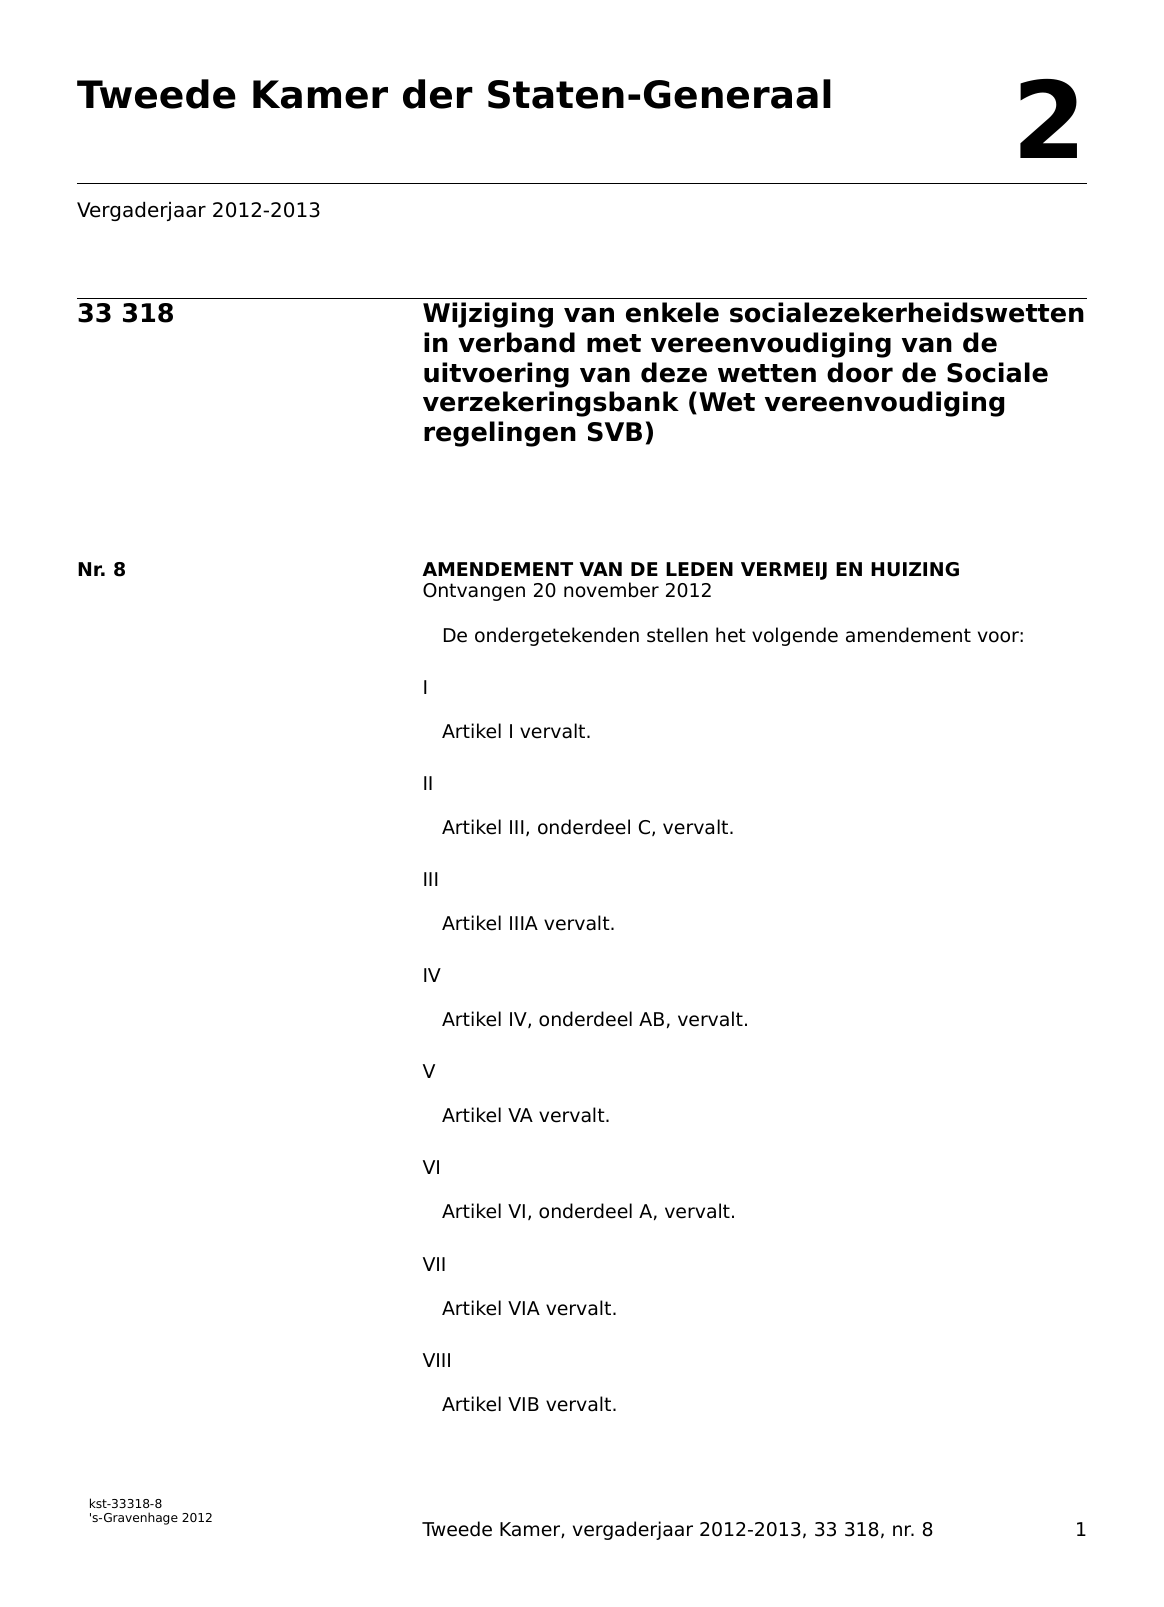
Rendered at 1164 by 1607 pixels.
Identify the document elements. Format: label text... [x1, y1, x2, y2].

text De ondergetekenden stellen het volgende amendement voor: [422, 624, 1087, 647]
subtitle 33 318 Wijziging van enkele socialezekerheidswetten in verband met vereenvoudiging van de uitvoering van deze wetten door de Sociale verzekeringsbank (Wet vereenvoudiging regelingen SVB) [77, 299, 1087, 447]
subtitle VIII [422, 1349, 1087, 1372]
text Artikel VA vervalt. [422, 1105, 1087, 1127]
text Artikel IIIA vervalt. [422, 913, 1087, 935]
text Artikel III, onderdeel C, vervalt. [422, 817, 1087, 839]
subtitle I [422, 677, 1087, 698]
text Artikel I vervalt. [422, 721, 1087, 743]
text kst-33318-8 [88, 1497, 323, 1511]
subtitle V [422, 1061, 1087, 1083]
text Artikel IV, onderdeel AB, vervalt. [422, 1009, 1087, 1031]
subtitle VII [422, 1253, 1087, 1275]
text Artikel VIB vervalt. [422, 1394, 1087, 1416]
text 's-Gravenhage 2012 [88, 1511, 323, 1525]
text Artikel VIA vervalt. [422, 1298, 1087, 1319]
table_header 2 [886, 59, 1087, 183]
table_cell Vergaderjaar 2012-2013 [77, 184, 1087, 298]
subtitle Nr. 8 AMENDEMENT VAN DE LEDEN VERMEIJ EN HUIZING [77, 558, 1087, 580]
subtitle II [422, 773, 1087, 795]
subtitle III [422, 869, 1087, 891]
table_header Tweede Kamer der Staten-Generaal [77, 59, 886, 183]
subtitle VI [422, 1157, 1087, 1179]
text Artikel VI, onderdeel A, vervalt. [422, 1201, 1087, 1223]
text Ontvangen 20 november 2012 [422, 580, 1087, 602]
subtitle IV [422, 965, 1087, 987]
